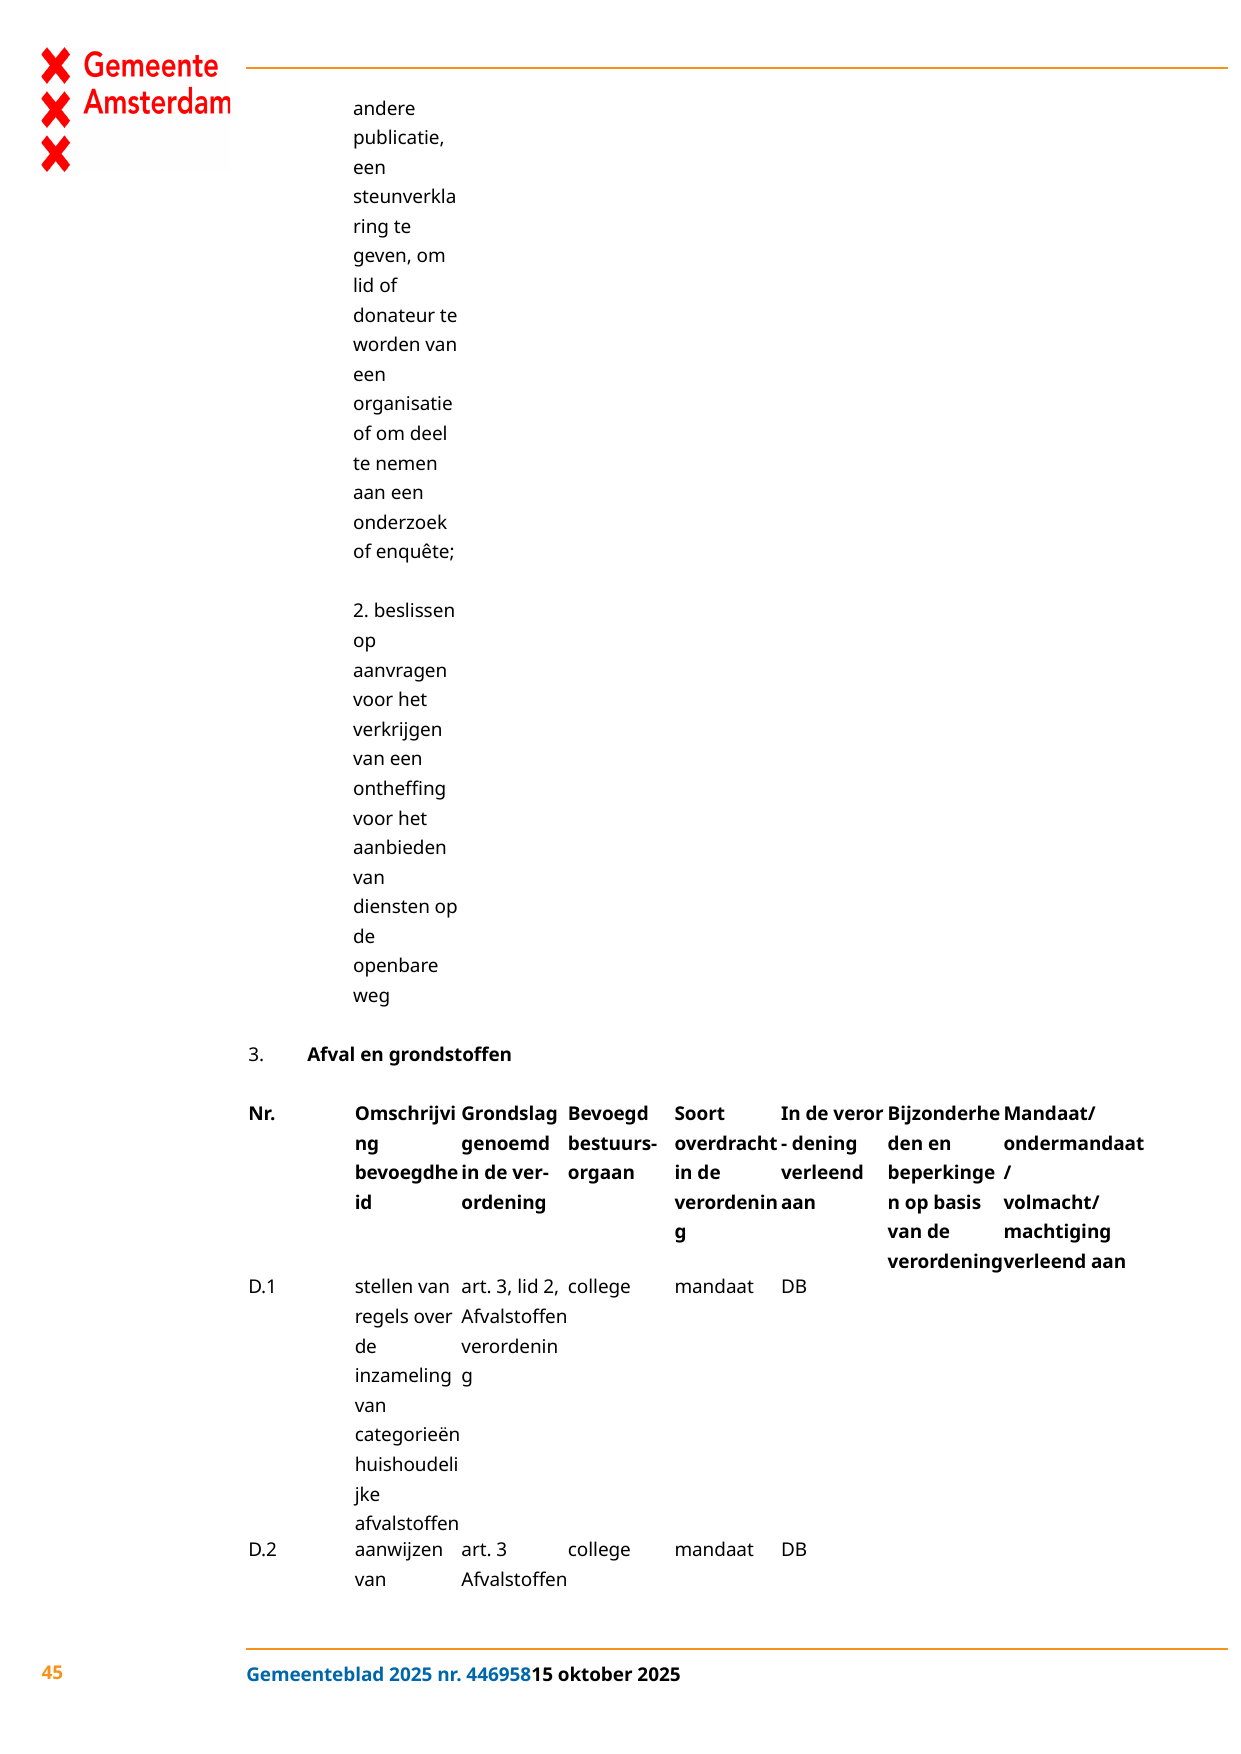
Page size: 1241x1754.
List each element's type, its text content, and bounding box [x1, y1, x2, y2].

table_header Bevoegd bestuurs-orgaan [568, 1071, 674, 1274]
table_cell D.2 [248, 1536, 354, 1591]
table_cell D.1 [248, 1274, 354, 1536]
table_cell [888, 1274, 1003, 1536]
table_header In de veror - dening verleend aan [781, 1071, 887, 1274]
picture [41, 47, 231, 172]
table_cell aanwijzen van [355, 1536, 461, 1591]
table_cell art. 3, lid 2, Afvalstoffenverordening [461, 1274, 568, 1536]
table_cell [773, 95, 878, 1008]
table_header Omschrijving bevoegdheid [355, 1071, 461, 1274]
table_cell DB [781, 1536, 887, 1591]
list Afval en grondstoffen [248, 1041, 1152, 1067]
table_cell [1003, 1274, 1152, 1536]
table_cell [563, 95, 668, 1008]
table_cell DB [781, 1274, 887, 1536]
table_cell art. 3 Afvalstoffen [461, 1536, 568, 1591]
table_header Grondslag genoemd in de ver-ordening [461, 1071, 568, 1274]
table_cell mandaat [674, 1536, 781, 1591]
table_cell [888, 1536, 1003, 1591]
table_header Soort overdracht in de verordening [674, 1071, 781, 1274]
table_cell andere publicatie, een steunverklaring te geven, om lid of donateur te worden van een organisatie of om deel te nemen aan een onderzoek of enquête; 2. beslissen op aanvragen voor het verkrijgen van een ontheffing voor het aanbieden van diensten op de openbare weg [353, 95, 458, 1008]
table_cell [1003, 1536, 1152, 1591]
table_cell [668, 95, 773, 1008]
table_header Mandaat/ ondermandaat / volmacht/machtiging verleend aan [1003, 1071, 1152, 1274]
table_cell [878, 95, 1006, 1008]
table_cell [458, 95, 563, 1008]
table_cell [248, 95, 353, 1008]
table_cell mandaat [674, 1274, 781, 1536]
table_cell college [568, 1536, 674, 1591]
table_header Bijzonderheden en beperkingen op basis van de verordening [888, 1071, 1003, 1274]
table_cell stellen van regels over de inzameling van categorieën huishoudelijke afvalstoffen [355, 1274, 461, 1536]
table_header Nr. [248, 1071, 354, 1274]
table_cell [1006, 95, 1152, 1008]
table_cell college [568, 1274, 674, 1536]
